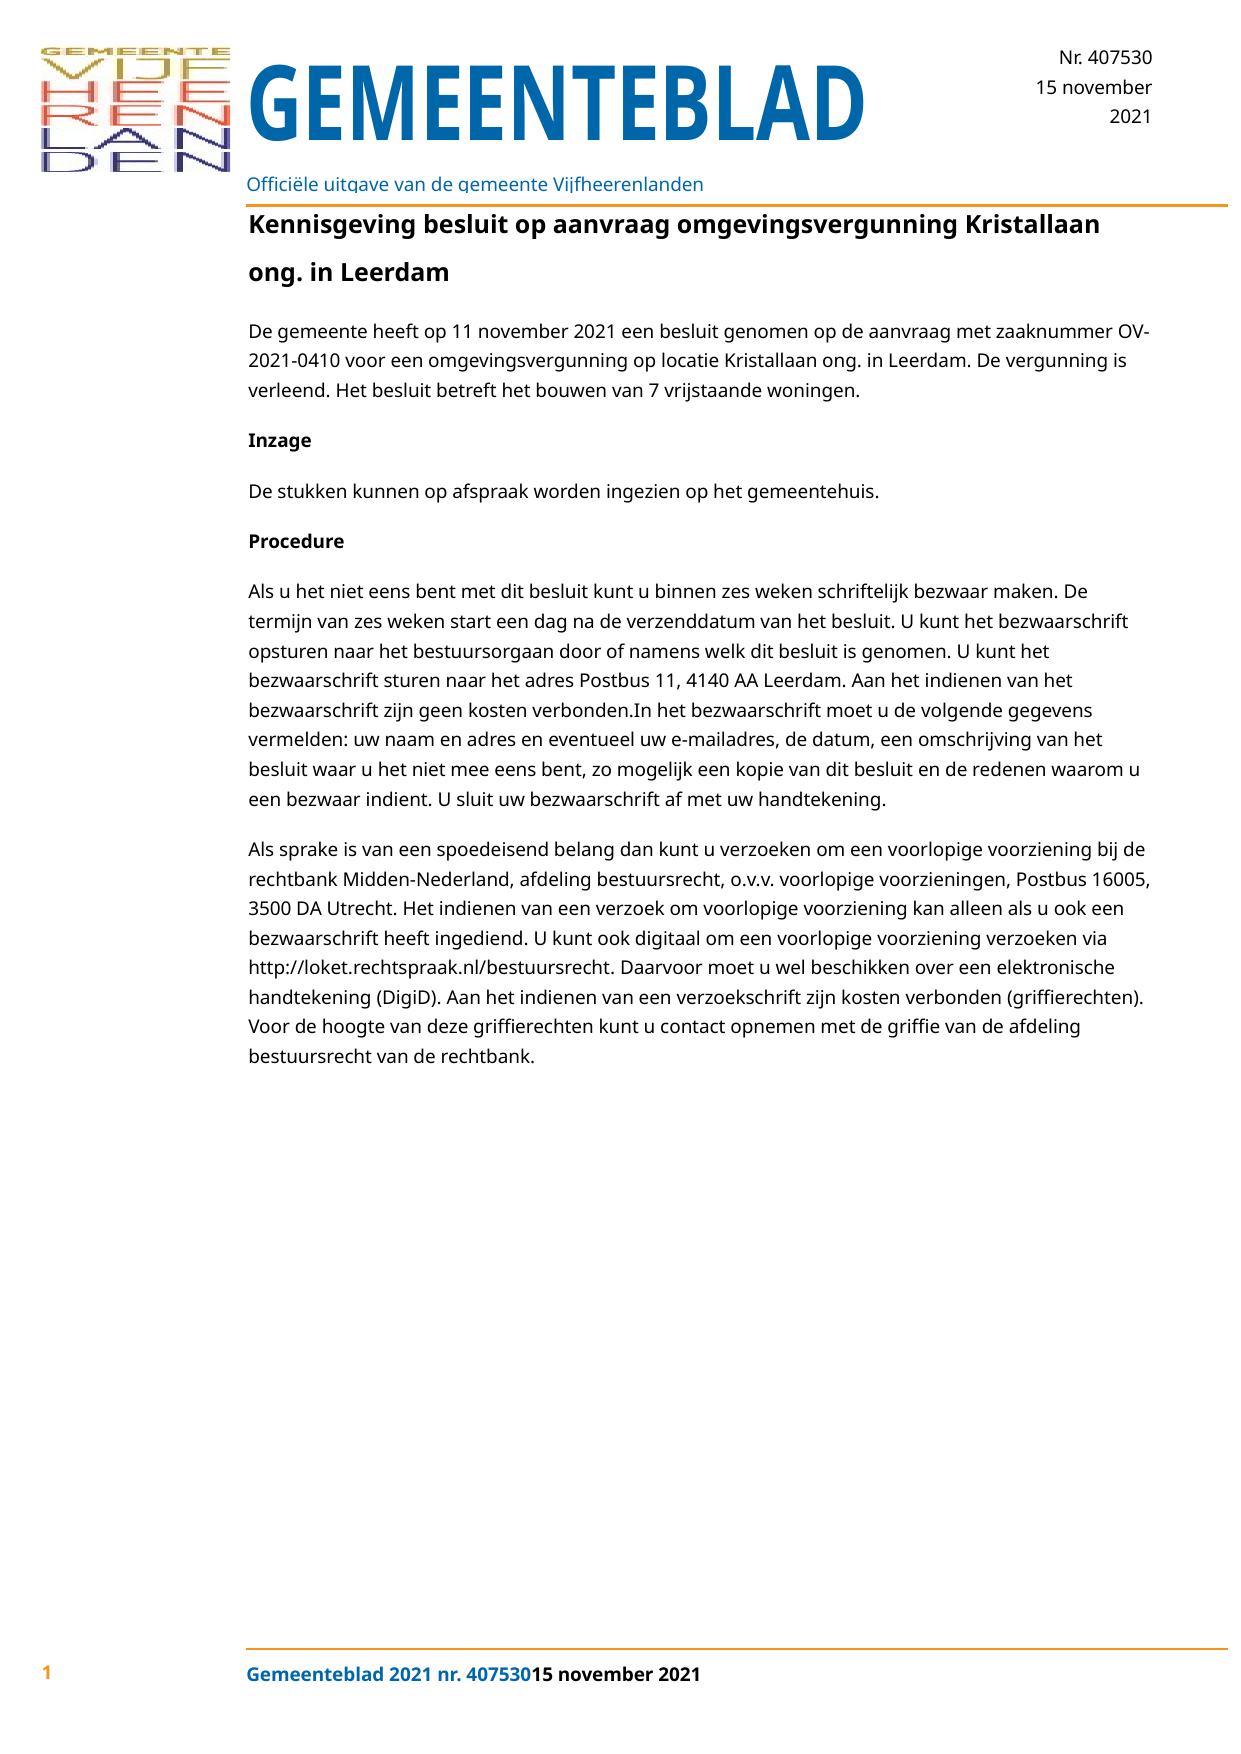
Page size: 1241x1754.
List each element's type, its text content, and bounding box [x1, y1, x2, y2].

text De gemeente heeft op 11 november 2021 een besluit genomen op de aanvraag met zaaknummer OV-2021-0410 voor een omgevingsvergunning op locatie Kristallaan ong. in Leerdam. De vergunning is verleend. Het besluit betreft het bouwen van 7 vrijstaande woningen. [248, 318, 1152, 403]
text Als sprake is van een spoedeisend belang dan kunt u verzoeken om een voorlopige voorziening bij de rechtbank Midden-Nederland, afdeling bestuursrecht, o.v.v. voorlopige voorzieningen, Postbus 16005, 3500 DA Utrecht. Het indienen van een verzoek om voorlopige voorziening kan alleen als u ook een bezwaarschrift heeft ingediend. U kunt ook digitaal om een voorlopige voorziening verzoeken via http://loket.rechtspraak.nl/bestuursrecht. Daarvoor moet u wel beschikken over een elektronische handtekening (DigiD). Aan het indienen van een verzoekschrift zijn kosten verbonden (griffierechten). Voor de hoogte van deze griffierechten kunt u contact opnemen met de griffie van de afdeling bestuursrecht van de rechtbank. [248, 836, 1152, 1069]
text Kennisgeving besluit op aanvraag omgevingsvergunning Kristallaan ong. in Leerdam [248, 207, 1152, 288]
text Als u het niet eens bent met dit besluit kunt u binnen zes weken schriftelijk bezwaar maken. De termijn van zes weken start een dag na de verzenddatum van het besluit. U kunt het bezwaarschrift opsturen naar het bestuursorgaan door of namens welk dit besluit is genomen. U kunt het bezwaarschrift sturen naar het adres Postbus 11, 4140 AA Leerdam. Aan het indienen van het bezwaarschrift zijn geen kosten verbonden.In het bezwaarschrift moet u de volgende gegevens vermelden: uw naam en adres en eventueel uw e-mailadres, de datum, een omschrijving van het besluit waar u het niet mee eens bent, zo mogelijk een kopie van dit besluit en de redenen waarom u een bezwaar indient. U sluit uw bezwaarschrift af met uw handtekening. [248, 579, 1152, 812]
text De stukken kunnen op afspraak worden ingezien op het gemeentehuis. [248, 478, 1152, 504]
picture [41, 47, 231, 172]
text Inzage [248, 427, 1152, 453]
text Procedure [248, 528, 1152, 554]
